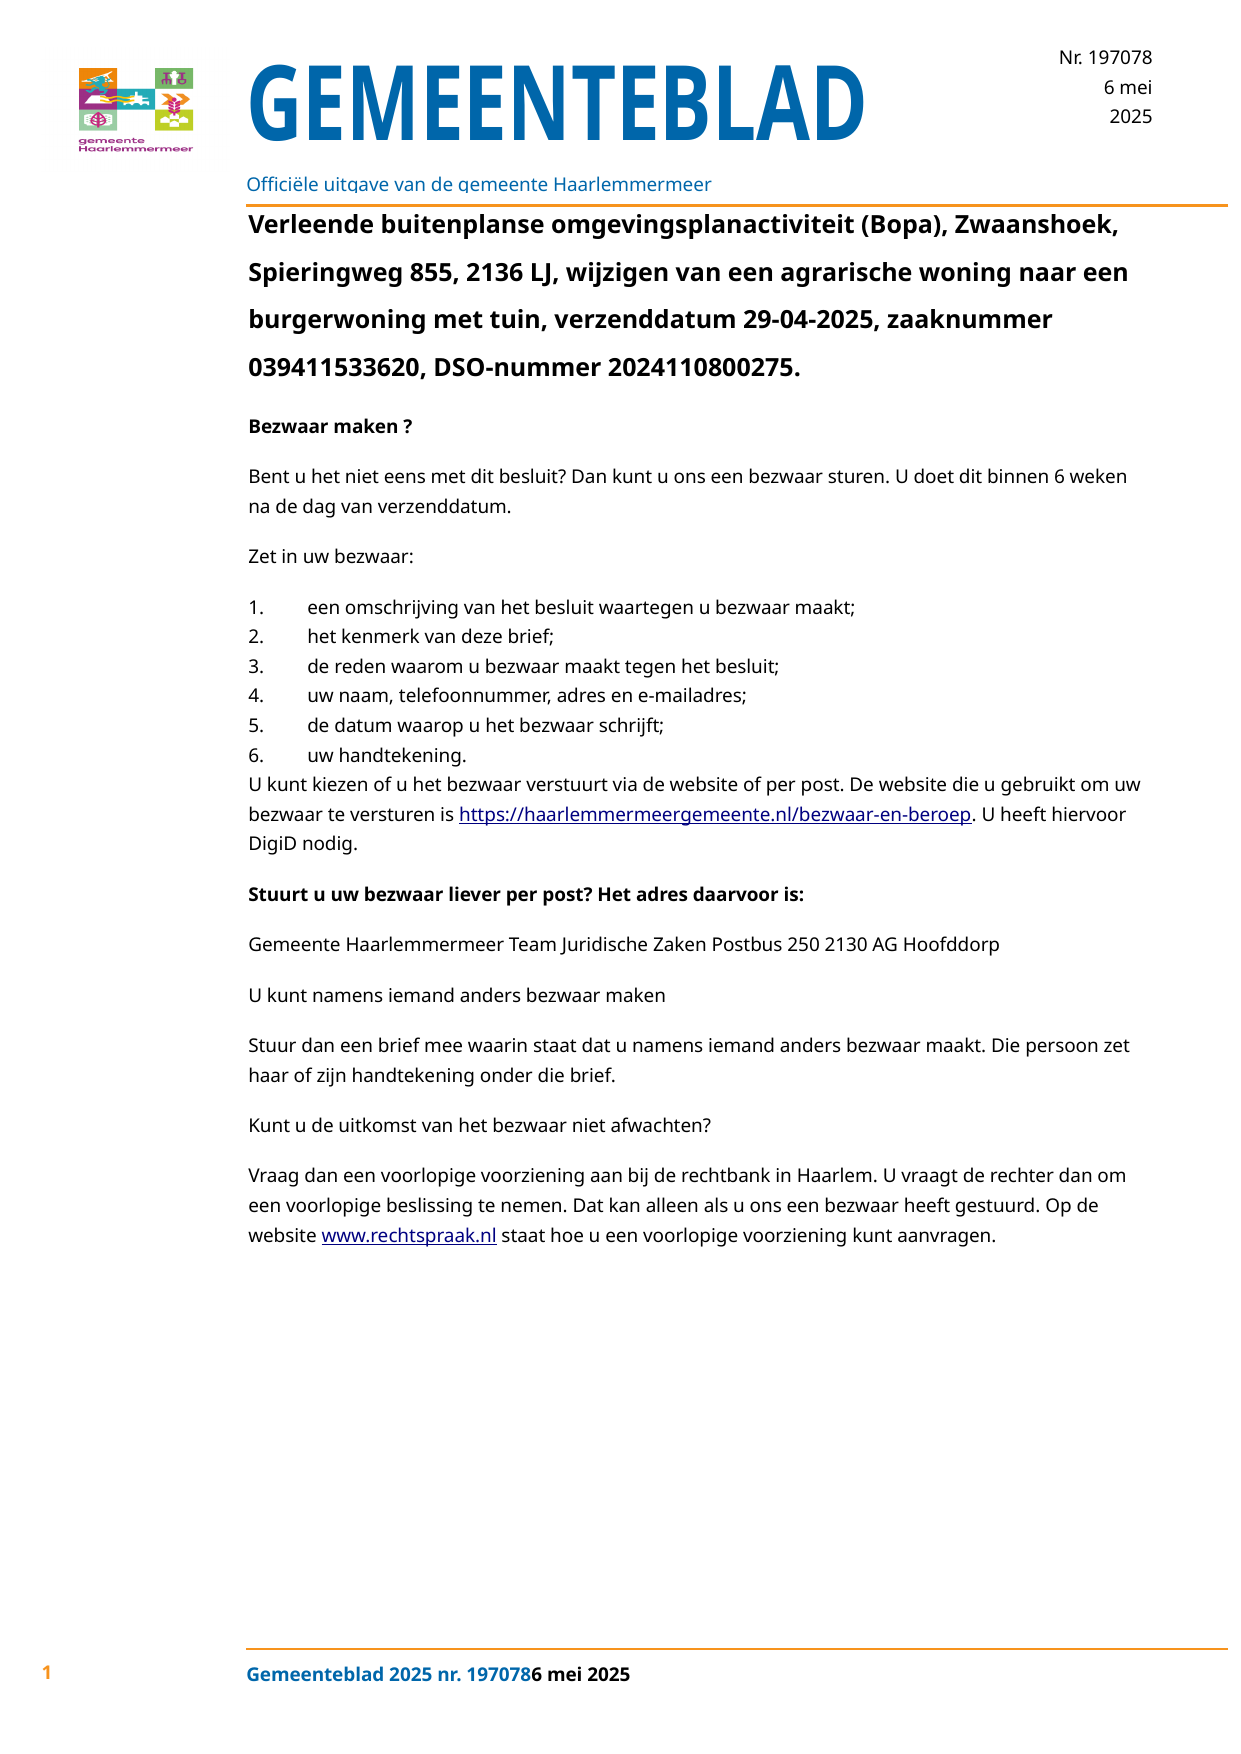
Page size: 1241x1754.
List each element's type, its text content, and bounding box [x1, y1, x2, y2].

text U kunt kiezen of u het bezwaar verstuurt via de website of per post. De website die u gebruikt om uw bezwaar te versturen is https://haarlemmermeergemeente.nl/bezwaar-en-beroep. U heeft hiervoor DigiD nodig. [248, 771, 1152, 856]
list het kenmerk van deze brief; [248, 623, 1152, 649]
text Verleende buitenplanse omgevingsplanactiviteit (Bopa), Zwaanshoek, Spieringweg 855, 2136 LJ, wijzigen van een agrarische woning naar een burgerwoning met tuin, verzenddatum 29-04-2025, zaaknummer 039411533620, DSO-nummer 2024110800275. [248, 207, 1152, 384]
list een omschrijving van het besluit waartegen u bezwaar maakt; [248, 594, 1152, 620]
text Stuurt u uw bezwaar liever per post? Het adres daarvoor is: [248, 881, 1152, 907]
text Kunt u de uitkomst van het bezwaar niet afwachten? [248, 1112, 1152, 1138]
text Gemeente Haarlemmermeer Team Juridische Zaken Postbus 250 2130 AG Hoofddorp [248, 931, 1152, 957]
text Stuur dan een brief mee waarin staat dat u namens iemand anders bezwaar maakt. Die persoon zet haar of zijn handtekening onder die brief. [248, 1032, 1152, 1088]
text U kunt namens iemand anders bezwaar maken [248, 982, 1152, 1008]
list uw naam, telefoonnummer, adres en e-mailadres; [248, 683, 1152, 708]
text Bent u het niet eens met dit besluit? Dan kunt u ons een bezwaar sturen. U doet dit binnen 6 weken na de dag van verzenddatum. [248, 463, 1152, 519]
picture [41, 47, 231, 172]
text Zet in uw bezwaar: [248, 543, 1152, 569]
list uw handtekening. [248, 742, 1152, 768]
list de datum waarop u het bezwaar schrijft; [248, 712, 1152, 738]
text Vraag dan een voorlopige voorziening aan bij de rechtbank in Haarlem. U vraagt de rechter dan om een voorlopige beslissing te nemen. Dat kan alleen als u ons een bezwaar heeft gestuurd. Op de website www.rechtspraak.nl staat hoe u een voorlopige voorziening kunt aanvragen. [248, 1163, 1152, 1248]
text Bezwaar maken ? [248, 413, 1152, 439]
list de reden waarom u bezwaar maakt tegen het besluit; [248, 653, 1152, 679]
